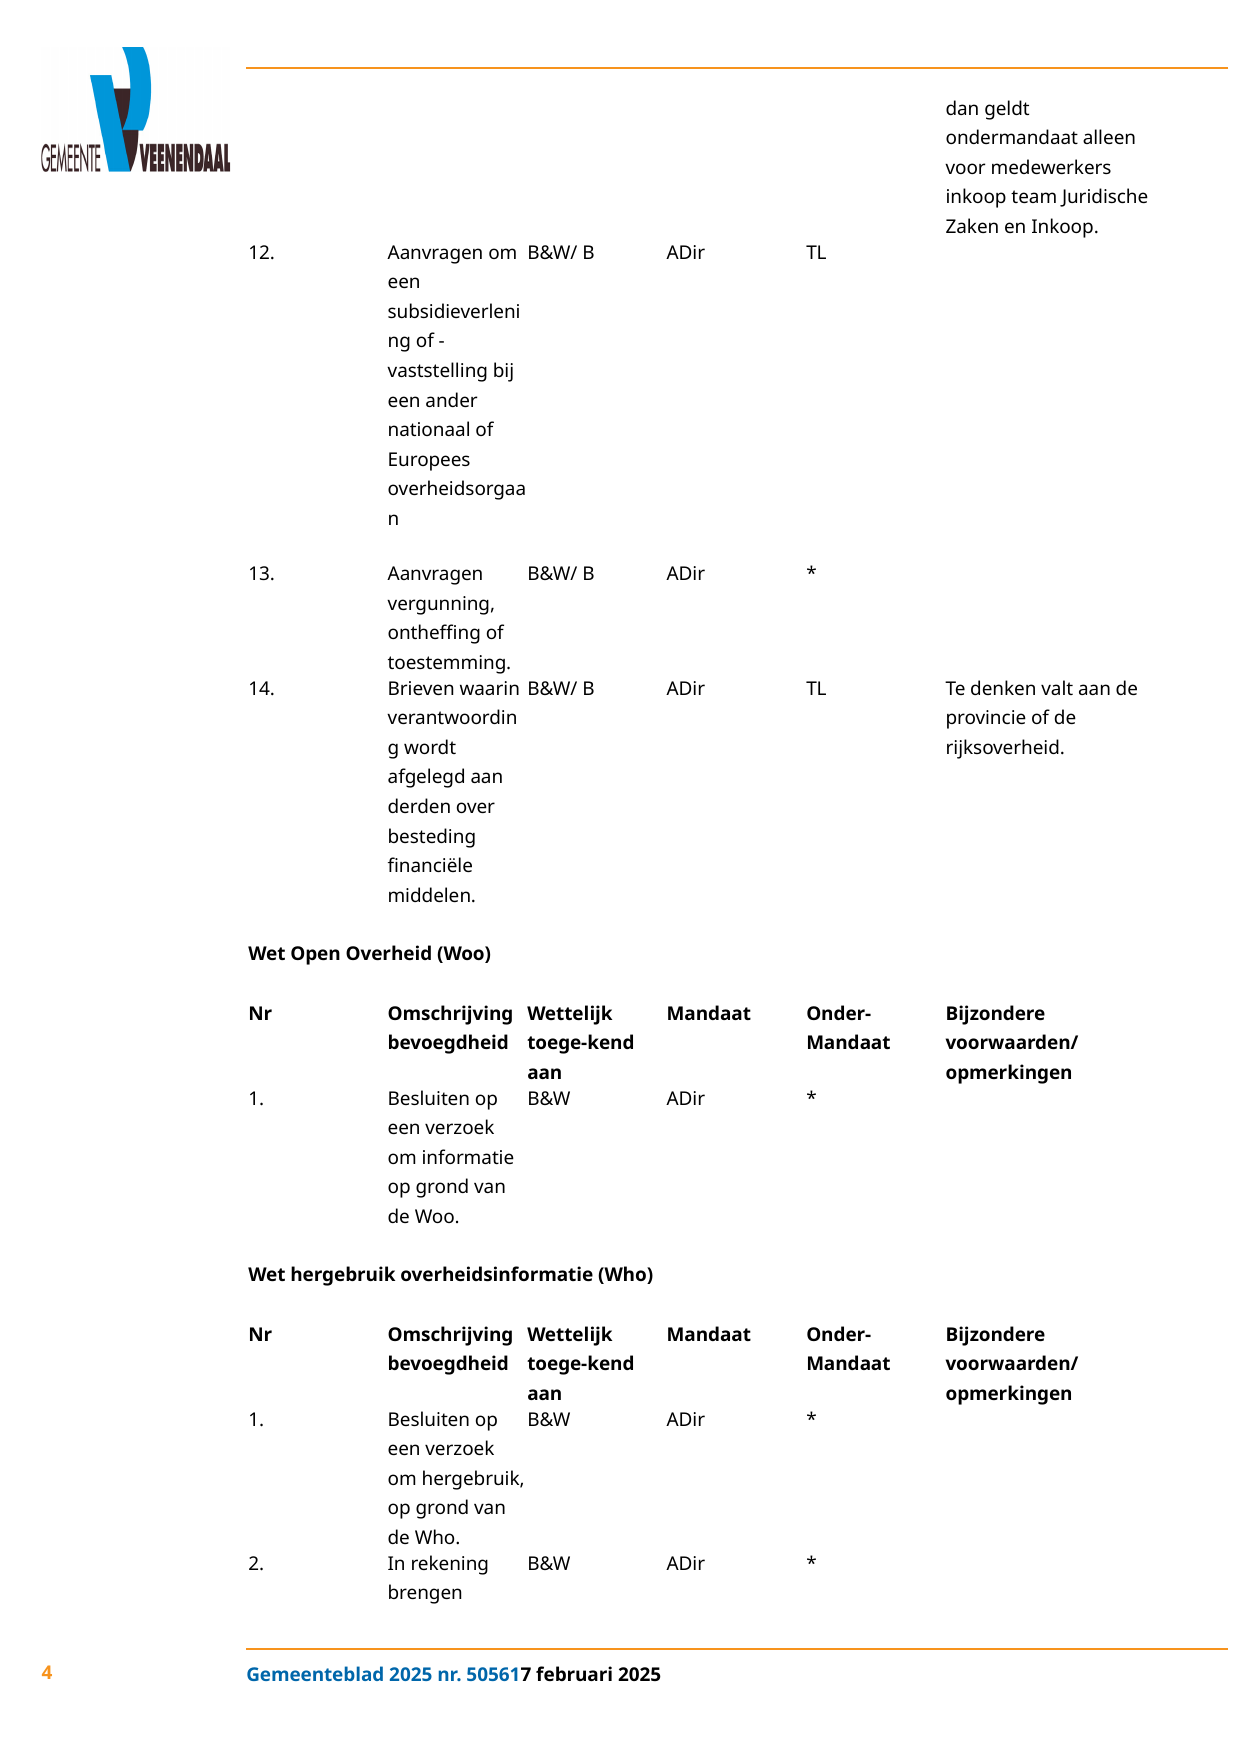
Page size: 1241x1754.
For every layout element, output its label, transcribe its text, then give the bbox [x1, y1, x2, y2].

table_header Nr [248, 1321, 387, 1406]
table_cell [945, 1406, 1152, 1550]
table_header Wettelijk toege-kend aan [527, 1321, 666, 1406]
table_cell [388, 95, 527, 239]
table_cell [945, 1550, 1152, 1605]
table_cell [945, 1085, 1152, 1229]
table_cell B&W/ B [527, 560, 666, 675]
table_cell TL [806, 239, 945, 560]
table_cell [248, 560, 387, 675]
table_cell ADir [666, 1550, 806, 1605]
table_header Bijzondere voorwaarden/ opmerkingen [945, 1000, 1152, 1085]
table_header Omschrijving bevoegdheid [388, 1321, 527, 1406]
table_cell TL [806, 675, 945, 908]
table_cell 1. [248, 1085, 387, 1229]
table_header Mandaat [666, 1000, 806, 1085]
table_header Onder- Mandaat [806, 1000, 945, 1085]
table_cell * [806, 1550, 945, 1605]
table_cell B&W [527, 1085, 666, 1229]
table_cell [248, 95, 387, 239]
table_header Bijzondere voorwaarden/ opmerkingen [945, 1321, 1152, 1406]
table_cell ADir [666, 1085, 806, 1229]
table_cell dan geldt ondermandaat alleen voor medewerkers inkoop team Juridische Zaken en Inkoop. [945, 95, 1152, 239]
table_cell 1. [248, 1406, 387, 1550]
table_cell B&W/ B [527, 675, 666, 908]
table_cell [945, 560, 1152, 675]
table_header Omschrijving bevoegdheid [388, 1000, 527, 1085]
table_cell Besluiten op een verzoek om informatie op grond van de Woo. [388, 1085, 527, 1229]
table_cell In rekening brengen [388, 1550, 527, 1605]
picture [41, 47, 130, 172]
table_cell Besluiten op een verzoek om hergebruik, op grond van de Who. [388, 1406, 527, 1550]
table_cell B&W [527, 1550, 666, 1605]
text Wet hergebruik overheidsinformatie (Who) [248, 1262, 1152, 1287]
table_cell Brieven waarin verantwoording wordt afgelegd aan derden over besteding financiële middelen. [388, 675, 527, 908]
picture [123, 47, 231, 172]
table_cell ADir [666, 1406, 806, 1550]
table_cell [666, 95, 806, 239]
table_header Wettelijk toege-kend aan [527, 1000, 666, 1085]
table_cell * [806, 1085, 945, 1229]
table_header Mandaat [666, 1321, 806, 1406]
table_cell [248, 239, 387, 560]
table_cell B&W [527, 1406, 666, 1550]
table_cell [806, 95, 945, 239]
table_cell B&W/ B [527, 239, 666, 560]
table_cell Aanvragen om een subsidieverlening of -vaststelling bij een ander nationaal of Europees overheidsorgaan [388, 239, 527, 560]
table_cell [248, 675, 387, 908]
table_header Onder- Mandaat [806, 1321, 945, 1406]
table_cell * [806, 560, 945, 675]
table_cell ADir [666, 675, 806, 908]
table_header Nr [248, 1000, 387, 1085]
table_cell [527, 95, 666, 239]
table_cell 2. [248, 1550, 387, 1605]
table_cell Aanvragen vergunning, ontheffing of toestemming. [388, 560, 527, 675]
text Wet Open Overheid (Woo) [248, 941, 1152, 966]
table_cell ADir [666, 560, 806, 675]
table_cell ADir [666, 239, 806, 560]
table_cell Te denken valt aan de provincie of de rijksoverheid. [945, 675, 1152, 908]
table_cell [945, 239, 1152, 560]
table_cell * [806, 1406, 945, 1550]
